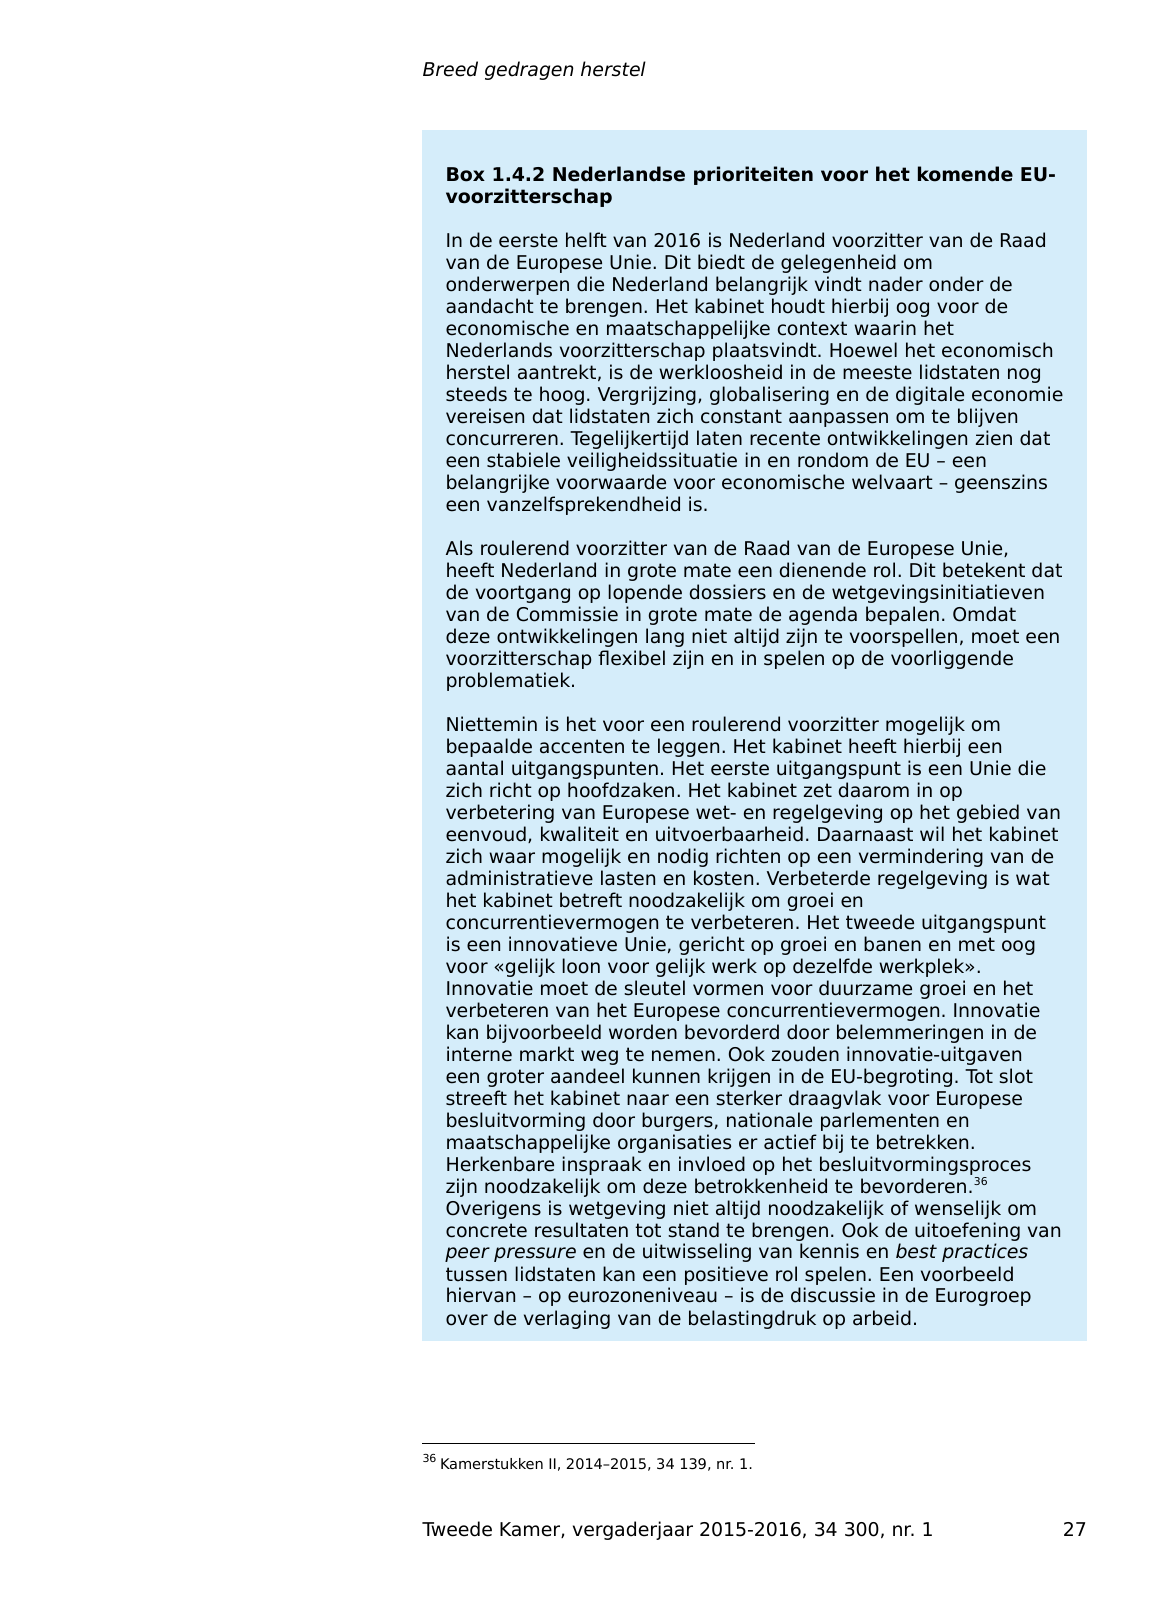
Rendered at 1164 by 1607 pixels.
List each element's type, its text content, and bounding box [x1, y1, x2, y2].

table_header Box 1.4.2 Nederlandse prioriteiten voor het komende EU-voorzitterschap In de eerste helft van 2016 is Nederland voorzitter van de Raad van de Europese Unie. Dit biedt de gelegenheid om onderwerpen die Nederland belangrijk vindt nader onder de aandacht te brengen. Het kabinet houdt hierbij oog voor de economische en maatschappelijke context waarin het Nederlands voorzitterschap plaatsvindt. Hoewel het economisch herstel aantrekt, is de werkloosheid in de meeste lidstaten nog steeds te hoog. Vergrijzing, globalisering en de digitale economie vereisen dat lidstaten zich constant aanpassen om te blijven concurreren. Tegelijkertijd laten recente ontwikkelingen zien dat een stabiele veiligheidssituatie in en rondom de EU – een belangrijke voorwaarde voor economische welvaart – geenszins een vanzelfsprekendheid is. Als roulerend voorzitter van de Raad van de Europese Unie, heeft Nederland in grote mate een dienende rol. Dit betekent dat de voortgang op lopende dossiers en de wetgevingsinitiatieven van de Commissie in grote mate de agenda bepalen. Omdat deze ontwikkelingen lang niet altijd zijn te voorspellen, moet een voorzitterschap flexibel zijn en in spelen op de voorliggende problematiek. Niettemin is het voor een roulerend voorzitter mogelijk om bepaalde accenten te leggen. Het kabinet heeft hierbij een aantal uitgangspunten. Het eerste uitgangspunt is een Unie die zich richt op hoofdzaken. Het kabinet zet daarom in op verbetering van Europese wet- en regelgeving op het gebied van eenvoud, kwaliteit en uitvoerbaarheid. Daarnaast wil het kabinet zich waar mogelijk en nodig richten op een vermindering van de administratieve lasten en kosten. Verbeterde regelgeving is wat het kabinet betreft noodzakelijk om groei en concurrentievermogen te verbeteren. Het tweede uitgangspunt is een innovatieve Unie, gericht op groei en banen en met oog voor «gelijk loon voor gelijk werk op dezelfde werkplek». Innovatie moet de sleutel vormen voor duurzame groei en het verbeteren van het Europese concurrentievermogen. Innovatie kan bijvoorbeeld worden bevorderd door belemmeringen in de interne markt weg te nemen. Ook zouden innovatie-uitgaven een groter aandeel kunnen krijgen in de EU-begroting. Tot slot streeft het kabinet naar een sterker draagvlak voor Europese besluitvorming door burgers, nationale parlementen en maatschappelijke organisaties er actief bij te betrekken. Herkenbare inspraak en invloed op het besluitvormingsproces zijn noodzakelijk om deze betrokkenheid te bevorderen. Overigens is wetgeving niet altijd noodzakelijk of wenselijk om concrete resultaten tot stand te brengen. Ook de uitoefening van peer pressure en de uitwisseling van kennis en best practices tussen lidstaten kan een positieve rol spelen. Een voorbeeld hiervan – op eurozoneniveau – is de discussie in de Eurogroep over de verlaging van de belastingdruk op arbeid. [422, 130, 1087, 1341]
